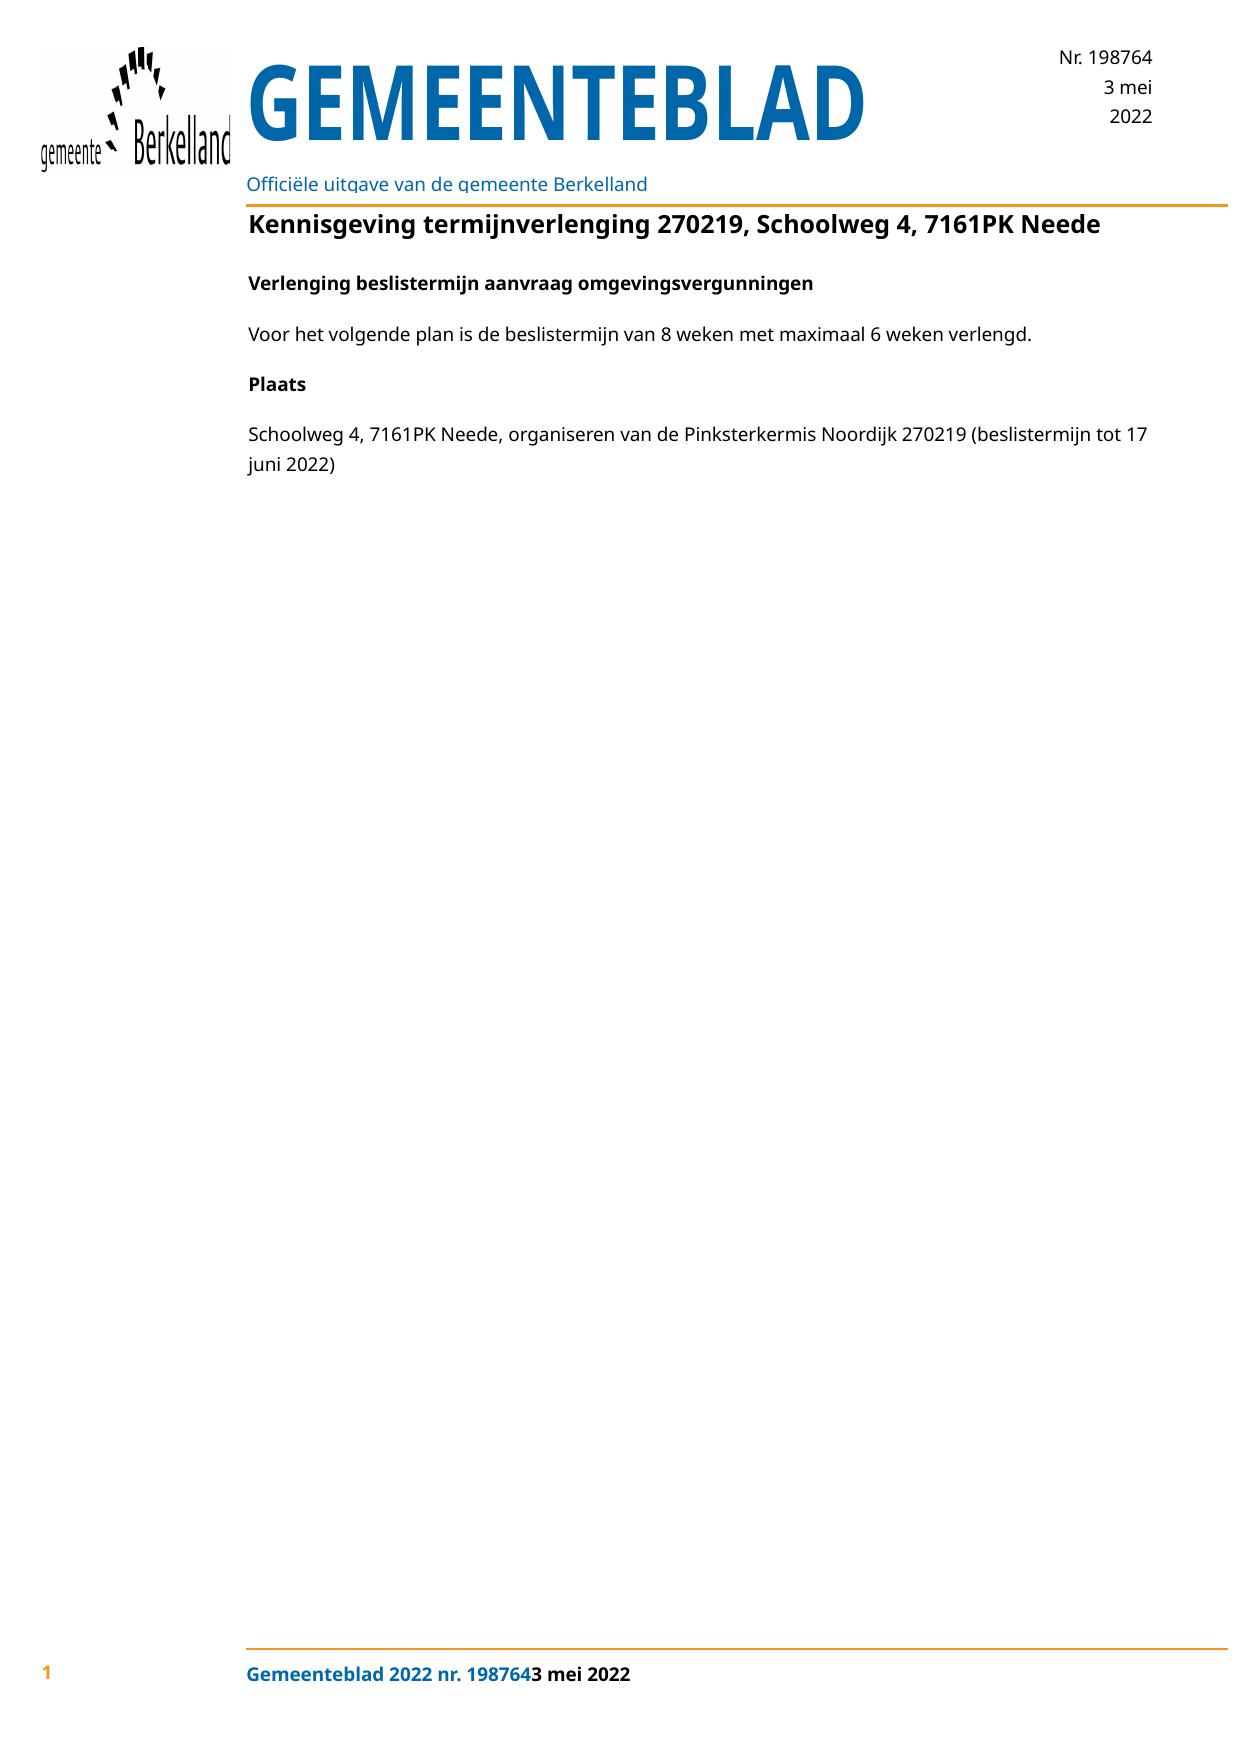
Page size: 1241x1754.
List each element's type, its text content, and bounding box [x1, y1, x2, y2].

text Verlenging beslistermijn aanvraag omgevingsvergunningen [248, 270, 1152, 296]
text Voor het volgende plan is de beslistermijn van 8 weken met maximaal 6 weken verlengd. [248, 321, 1152, 346]
text Schoolweg 4, 7161PK Neede, organiseren van de Pinksterkermis Noordijk 270219 (beslistermijn tot 17 juni 2022) [248, 422, 1152, 477]
text Kennisgeving termijnverlenging 270219, Schoolweg 4, 7161PK Neede [248, 207, 1152, 241]
picture [41, 47, 231, 172]
text Plaats [248, 371, 1152, 397]
